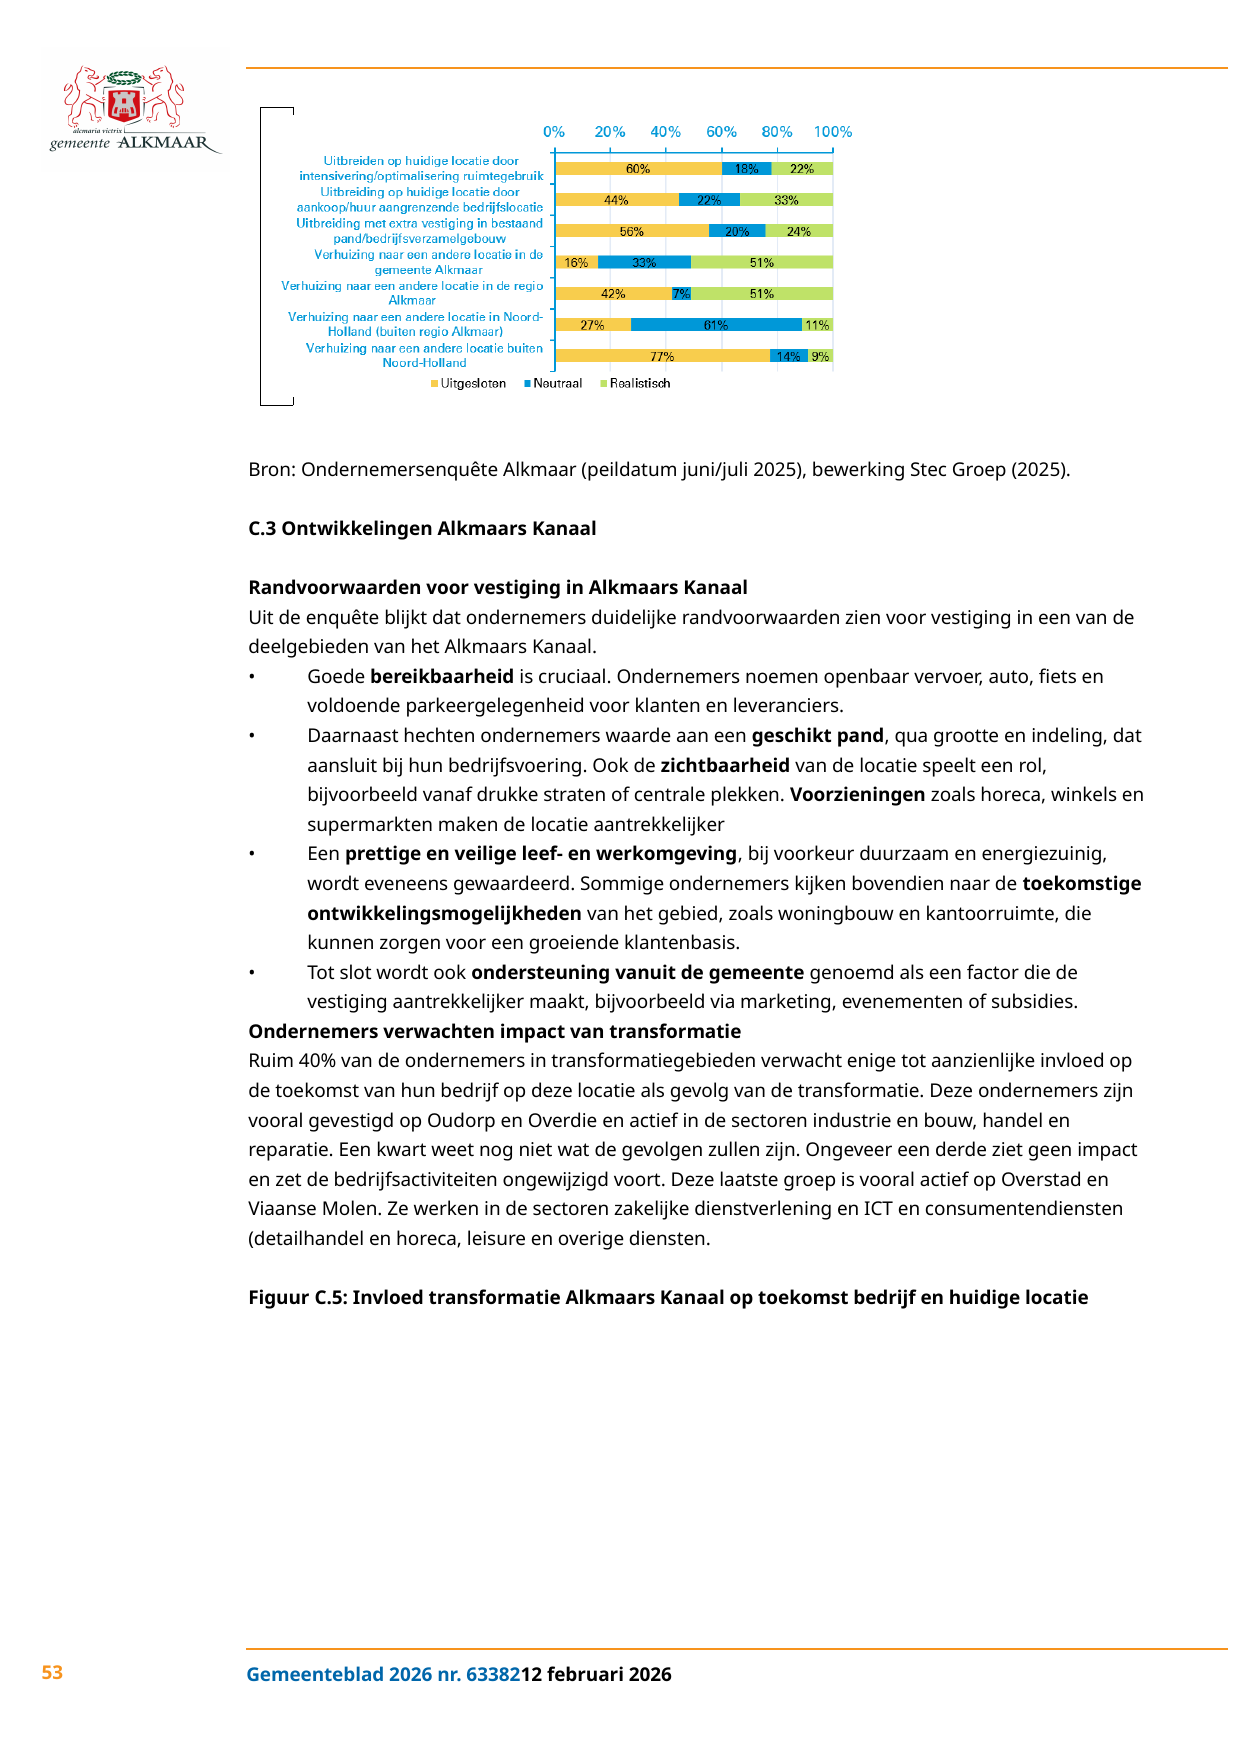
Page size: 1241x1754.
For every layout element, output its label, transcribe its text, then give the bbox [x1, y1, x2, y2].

text C.3 Ontwikkelingen Alkmaars Kanaal [248, 515, 1152, 541]
text Ruim 40% van de ondernemers in transformatiegebieden verwacht enige tot aanzienlijke invloed op de toekomst van hun bedrijf op deze locatie als gevolg van de transformatie. Deze ondernemers zijn vooral gevestigd op Oudorp en Overdie en actief in de sectoren industrie en bouw, handel en reparatie. Een kwart weet nog niet wat de gevolgen zullen zijn. Ongeveer een derde ziet geen impact en zet de bedrijfsactiviteiten ongewijzigd voort. Deze laatste groep is vooral actief op Overstad en Viaanse Molen. Ze werken in de sectoren zakelijke dienstverlening en ICT en consumentendiensten (detailhandel en horeca, leisure en overige diensten. [248, 1048, 1152, 1251]
list Een prettige en veilige leef- en werkomgeving, bij voorkeur duurzaam en energiezuinig, wordt eveneens gewaardeerd. Sommige ondernemers kijken bovendien naar de toekomstige ontwikkelingsmogelijkheden van het gebied, zoals woningbouw en kantoorruimte, die kunnen zorgen voor een groeiende klantenbasis. [248, 841, 1152, 955]
list Daarnaast hechten ondernemers waarde aan een geschikt pand, qua grootte en indeling, dat aansluit bij hun bedrijfsvoering. Ook de zichtbaarheid van de locatie speelt een rol, bijvoorbeeld vanaf drukke straten of centrale plekken. Voorzieningen zoals horeca, winkels en supermarkten maken de locatie aantrekkelijker [248, 722, 1152, 837]
list Goede bereikbaarheid is cruciaal. Ondernemers noemen openbaar vervoer, auto, fiets en voldoende parkeergelegenheid voor klanten en leveranciers. [248, 663, 1152, 718]
list Tot slot wordt ook ondersteuning vanuit de gemeente genoemd als een factor die de vestiging aantrekkelijker maakt, bijvoorbeeld via marketing, evenementen of subsidies. [248, 959, 1152, 1014]
text Uit de enquête blijkt dat ondernemers duidelijke randvoorwaarden zien voor vestiging in een van de deelgebieden van het Alkmaars Kanaal. [248, 604, 1152, 659]
text Randvoorwaarden voor vestiging in Alkmaars Kanaal [248, 574, 1152, 600]
text Figuur C.5: Invloed transformatie Alkmaars Kanaal op toekomst bedrijf en huidige locatie [248, 1284, 1152, 1310]
picture [268, 115, 860, 397]
text Ondernemers verwachten impact van transformatie [248, 1018, 1152, 1044]
picture [41, 47, 231, 172]
text Bron: Ondernemersenquête Alkmaar (peildatum juni/juli 2025), bewerking Stec Groep (2025). [248, 456, 1152, 482]
